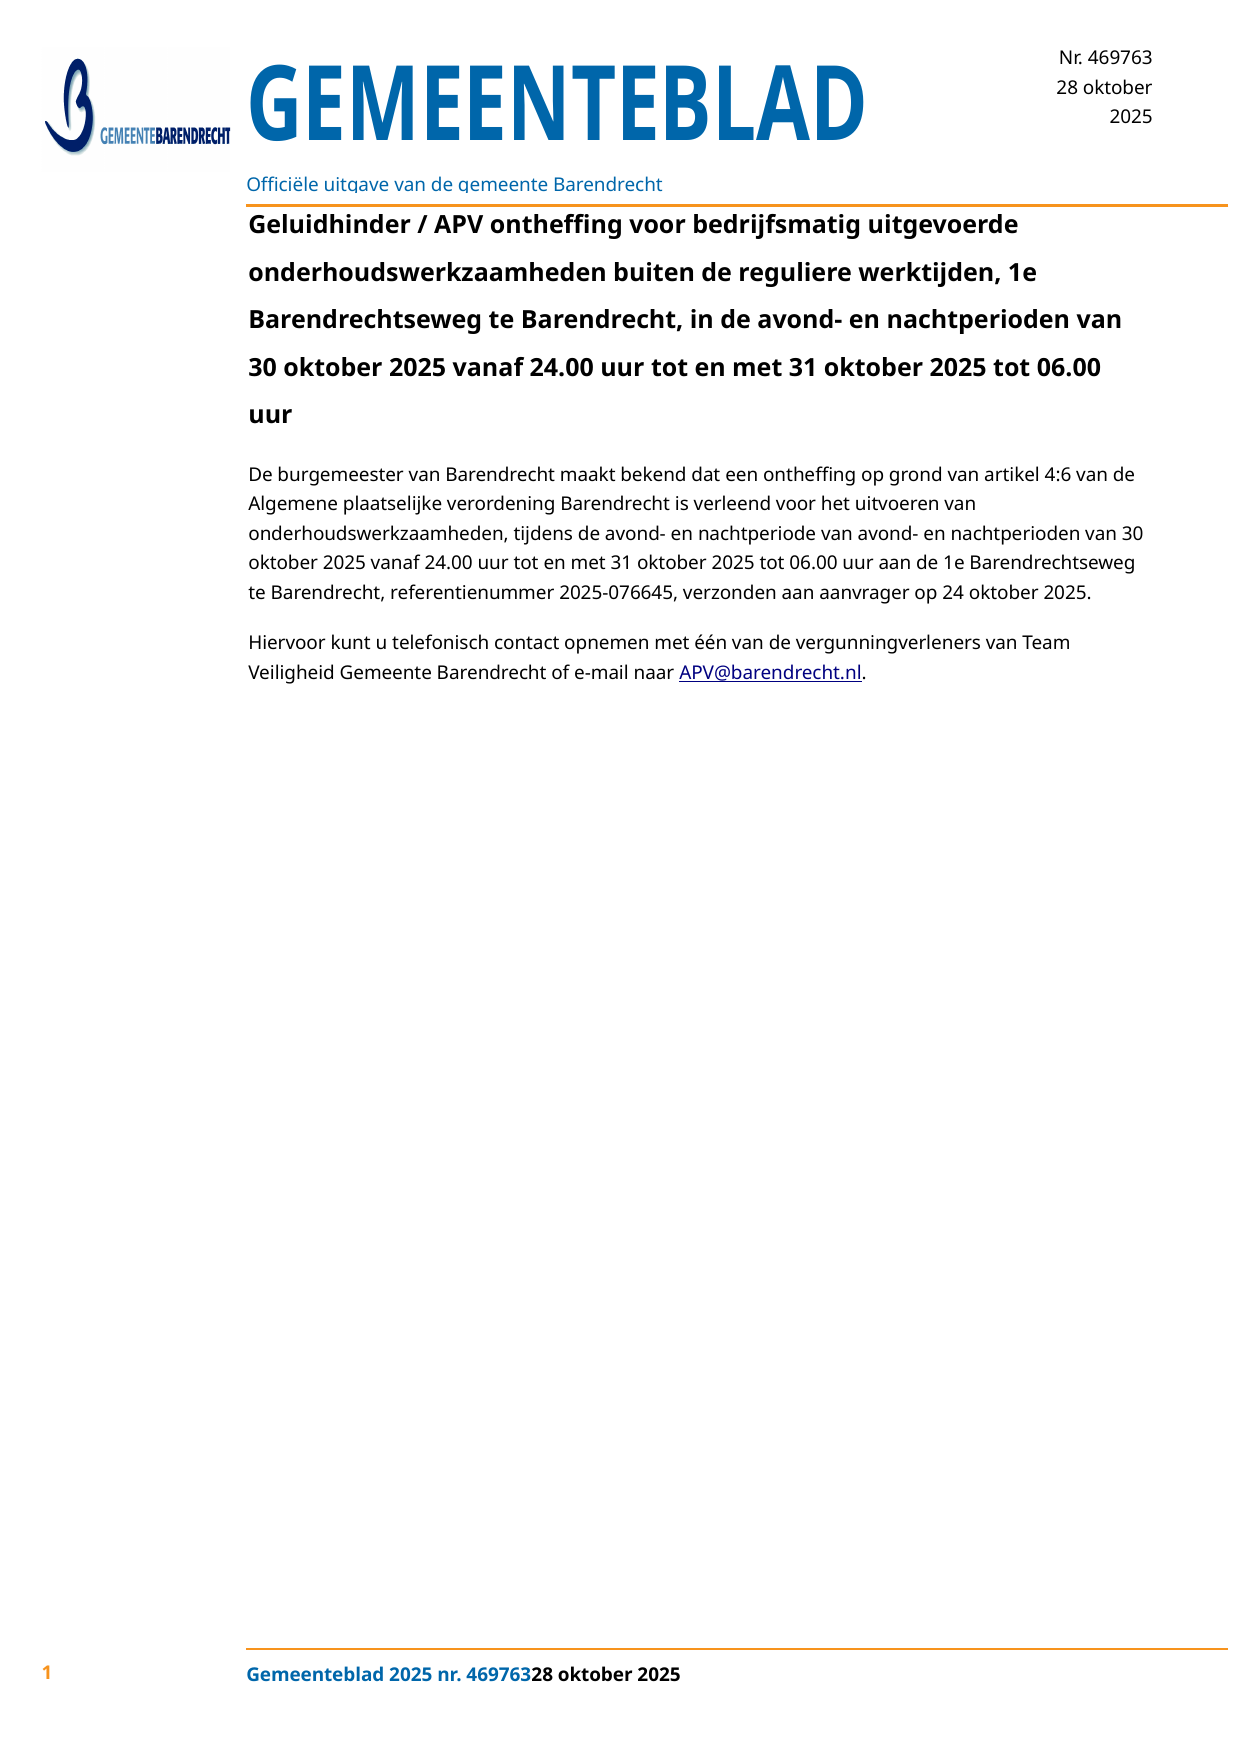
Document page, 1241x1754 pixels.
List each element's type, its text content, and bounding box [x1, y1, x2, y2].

text Hiervoor kunt u telefonisch contact opnemen met één van de vergunningverleners van Team Veiligheid Gemeente Barendrecht of e-mail naar APV@barendrecht.nl. [248, 629, 1152, 685]
text Geluidhinder / APV ontheffing voor bedrijfsmatig uitgevoerde onderhoudswerkzaamheden buiten de reguliere werktijden, 1e Barendrechtseweg te Barendrecht, in de avond- en nachtperioden van 30 oktober 2025 vanaf 24.00 uur tot en met 31 oktober 2025 tot 06.00 uur [248, 207, 1152, 431]
text De burgemeester van Barendrecht maakt bekend dat een ontheffing op grond van artikel 4:6 van de Algemene plaatselijke verordening Barendrecht is verleend voor het uitvoeren van onderhoudswerkzaamheden, tijdens de avond- en nachtperiode van avond- en nachtperioden van 30 oktober 2025 vanaf 24.00 uur tot en met 31 oktober 2025 tot 06.00 uur aan de 1e Barendrechtseweg te Barendrecht, referentienummer 2025-076645, verzonden aan aanvrager op 24 oktober 2025. [248, 461, 1152, 605]
picture [41, 47, 231, 172]
